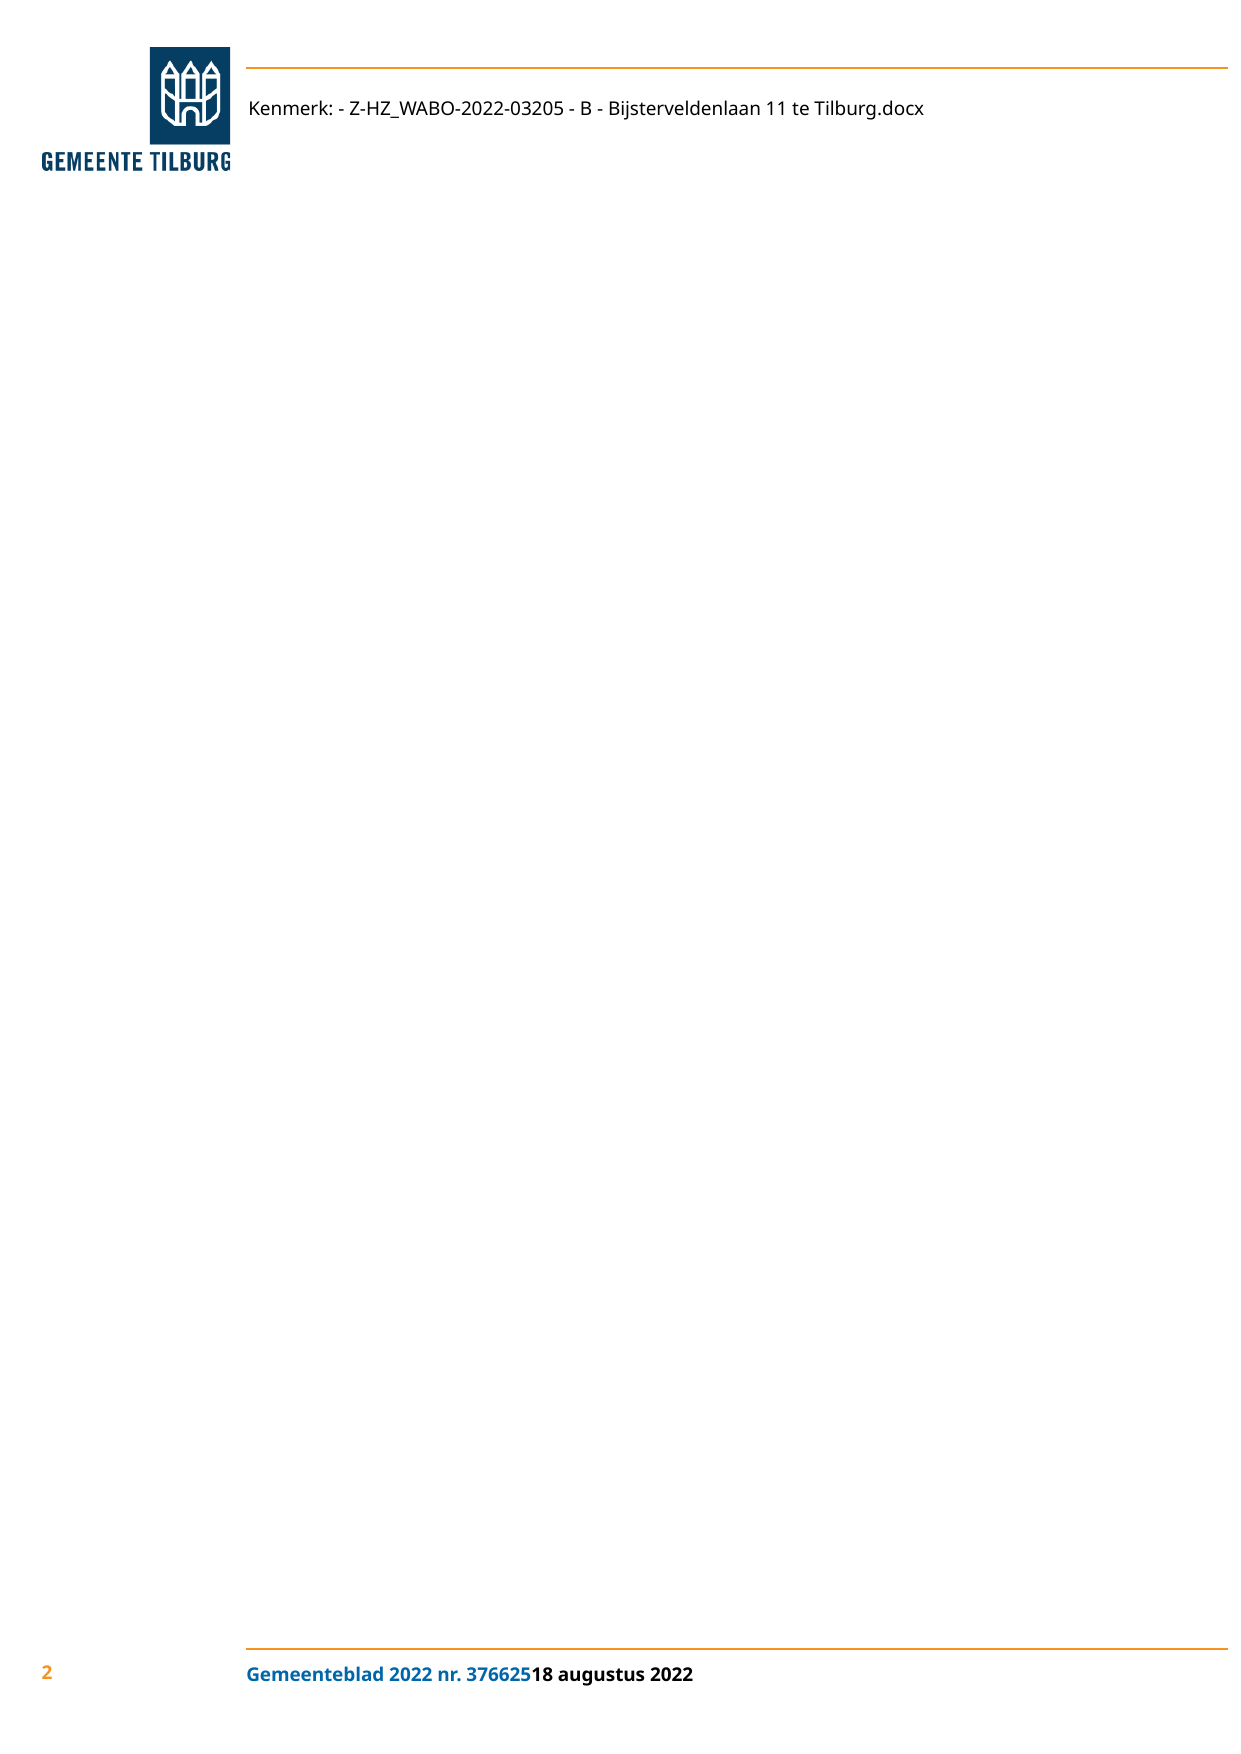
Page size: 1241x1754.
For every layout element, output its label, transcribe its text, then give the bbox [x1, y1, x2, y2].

text Kenmerk: - Z-HZ_WABO-2022-03205 - B - Bijsterveldenlaan 11 te Tilburg.docx [248, 95, 1152, 121]
picture [41, 47, 231, 172]
